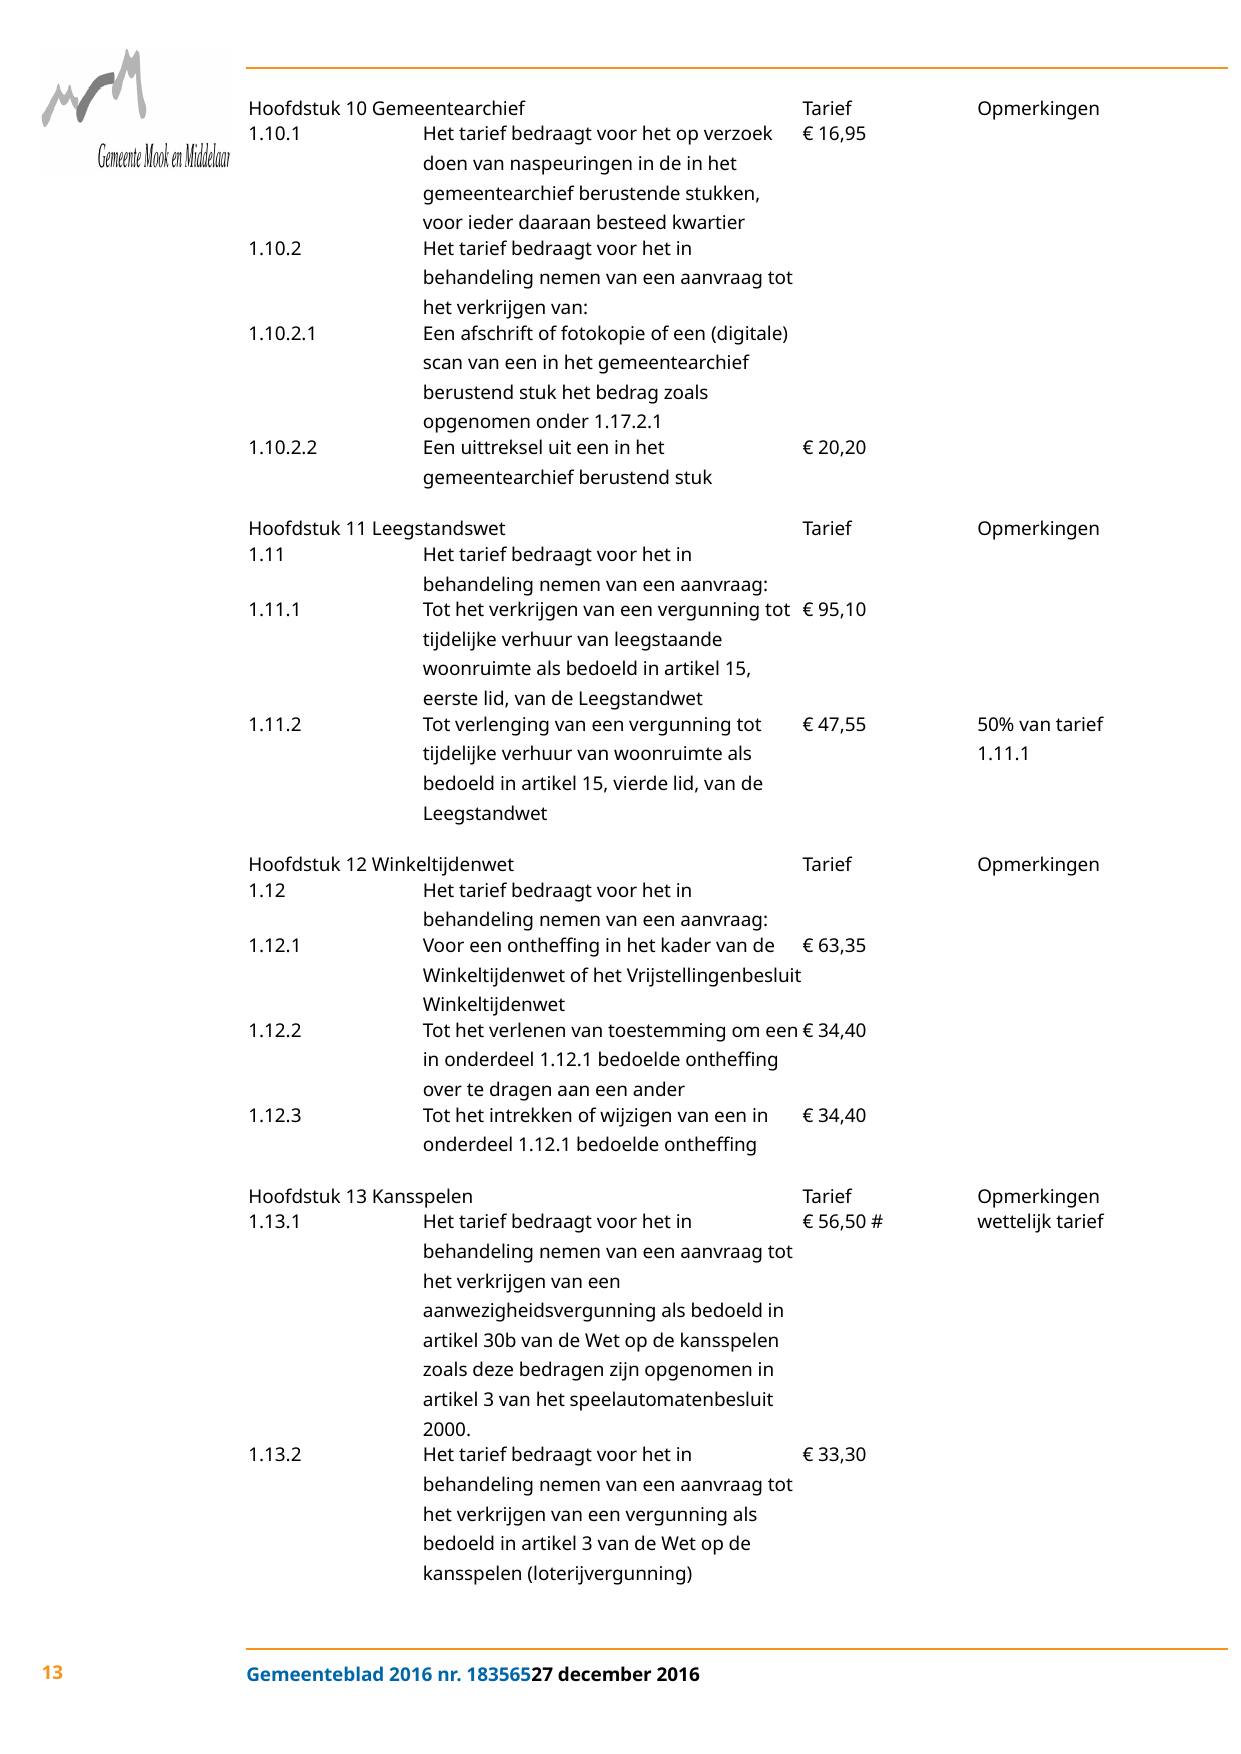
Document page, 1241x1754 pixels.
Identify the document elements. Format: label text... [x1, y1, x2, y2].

table_cell [802, 541, 977, 596]
table_cell € 47,55 [802, 711, 977, 825]
table_cell Een afschrift of fotokopie of een (digitale) scan van een in het gemeentearchief berustend stuk het bedrag zoals opgenomen onder 1.17.2.1 [423, 320, 802, 434]
table_cell [802, 490, 977, 515]
table_cell Voor een ontheffing in het kader van de Winkeltijdenwet of het Vrijstellingenbesluit Winkeltijdenwet [423, 932, 802, 1017]
table_cell Opmerkingen [977, 95, 1152, 121]
table_cell Hoofdstuk 12 Winkeltijdenwet [248, 851, 802, 877]
table_cell [423, 490, 802, 515]
table_cell € 16,95 [802, 121, 977, 235]
table_cell 1.13.1 [248, 1209, 423, 1442]
table_cell 1.10.2 [248, 235, 423, 320]
table_cell € 56,50 # [802, 1209, 977, 1442]
table_cell 1.11.1 [248, 596, 423, 711]
table_cell [977, 235, 1152, 320]
table_cell 1.12.2 [248, 1017, 423, 1102]
table_cell Het tarief bedraagt voor het op verzoek doen van naspeuringen in de in het gemeentearchief berustende stukken, voor ieder daaraan besteed kwartier [423, 121, 802, 235]
table_cell € 34,40 [802, 1102, 977, 1157]
table_cell [802, 235, 977, 320]
table_cell [977, 596, 1152, 711]
table_cell Tarief [802, 95, 977, 121]
table_cell [977, 1586, 1152, 1611]
table_cell [977, 1442, 1152, 1586]
table_cell € 20,20 [802, 434, 977, 490]
table_cell 1.12 [248, 877, 423, 932]
table_cell € 95,10 [802, 596, 977, 711]
table_cell [977, 320, 1152, 434]
table_cell Hoofdstuk 10 Gemeentearchief [248, 95, 802, 121]
table_cell [977, 121, 1152, 235]
table_cell Tarief [802, 1183, 977, 1209]
table_cell Tot het intrekken of wijzigen van een in onderdeel 1.12.1 bedoelde ontheffing [423, 1102, 802, 1157]
table_cell Het tarief bedraagt voor het in behandeling nemen van een aanvraag tot het verkrijgen van een vergunning als bedoeld in artikel 3 van de Wet op de kansspelen (loterijvergunning) [423, 1442, 802, 1586]
table_cell [802, 1586, 977, 1611]
table_cell [248, 1157, 423, 1183]
table_cell Het tarief bedraagt voor het in behandeling nemen van een aanvraag: [423, 877, 802, 932]
table_cell [977, 434, 1152, 490]
table_cell [977, 1017, 1152, 1102]
table_cell [248, 1586, 423, 1611]
table_cell [248, 490, 423, 515]
table_cell 50% van tarief 1.11.1 [977, 711, 1152, 825]
table_cell Tot verlenging van een vergunning tot tijdelijke verhuur van woonruimte als bedoeld in artikel 15, vierde lid, van de Leegstandwet [423, 711, 802, 825]
table_cell Tot het verkrijgen van een vergunning tot tijdelijke verhuur van leegstaande woonruimte als bedoeld in artikel 15, eerste lid, van de Leegstandwet [423, 596, 802, 711]
table_cell 1.10.1 [248, 121, 423, 235]
table_cell € 34,40 [802, 1017, 977, 1102]
table_cell [423, 1586, 802, 1611]
table_cell 1.10.2.1 [248, 320, 423, 434]
table_cell [423, 825, 802, 851]
table_cell [802, 320, 977, 434]
table_cell [977, 825, 1152, 851]
table_cell Opmerkingen [977, 1183, 1152, 1209]
table_cell Hoofdstuk 13 Kansspelen [248, 1183, 802, 1209]
table_cell Hoofdstuk 11 Leegstandswet [248, 515, 802, 541]
table_cell Tot het verlenen van toestemming om een in onderdeel 1.12.1 bedoelde ontheffing over te dragen aan een ander [423, 1017, 802, 1102]
picture [41, 47, 231, 172]
table_cell [977, 1102, 1152, 1157]
table_cell Opmerkingen [977, 851, 1152, 877]
table_cell [977, 541, 1152, 596]
table_cell Opmerkingen [977, 515, 1152, 541]
table_cell 1.12.3 [248, 1102, 423, 1157]
table_cell [977, 877, 1152, 932]
table_cell 1.10.2.2 [248, 434, 423, 490]
table_cell 1.11 [248, 541, 423, 596]
table_cell Het tarief bedraagt voor het in behandeling nemen van een aanvraag: [423, 541, 802, 596]
table_cell Een uittreksel uit een in het gemeentearchief berustend stuk [423, 434, 802, 490]
table_cell Het tarief bedraagt voor het in behandeling nemen van een aanvraag tot het verkrijgen van een aanwezigheidsvergunning als bedoeld in artikel 30b van de Wet op de kansspelen zoals deze bedragen zijn opgenomen in artikel 3 van het speelautomatenbesluit 2000. [423, 1209, 802, 1442]
table_cell 1.11.2 [248, 711, 423, 825]
table_cell 1.12.1 [248, 932, 423, 1017]
table_cell [977, 1157, 1152, 1183]
table_cell € 63,35 [802, 932, 977, 1017]
table_cell [423, 1157, 802, 1183]
table_cell 1.13.2 [248, 1442, 423, 1586]
table_cell [802, 1157, 977, 1183]
table_cell [977, 932, 1152, 1017]
table_cell [248, 825, 423, 851]
table_cell [802, 825, 977, 851]
table_cell Het tarief bedraagt voor het in behandeling nemen van een aanvraag tot het verkrijgen van: [423, 235, 802, 320]
table_cell [802, 877, 977, 932]
table_cell wettelijk tarief [977, 1209, 1152, 1442]
table_cell [977, 490, 1152, 515]
table_cell Tarief [802, 515, 977, 541]
table_cell € 33,30 [802, 1442, 977, 1586]
table_cell Tarief [802, 851, 977, 877]
